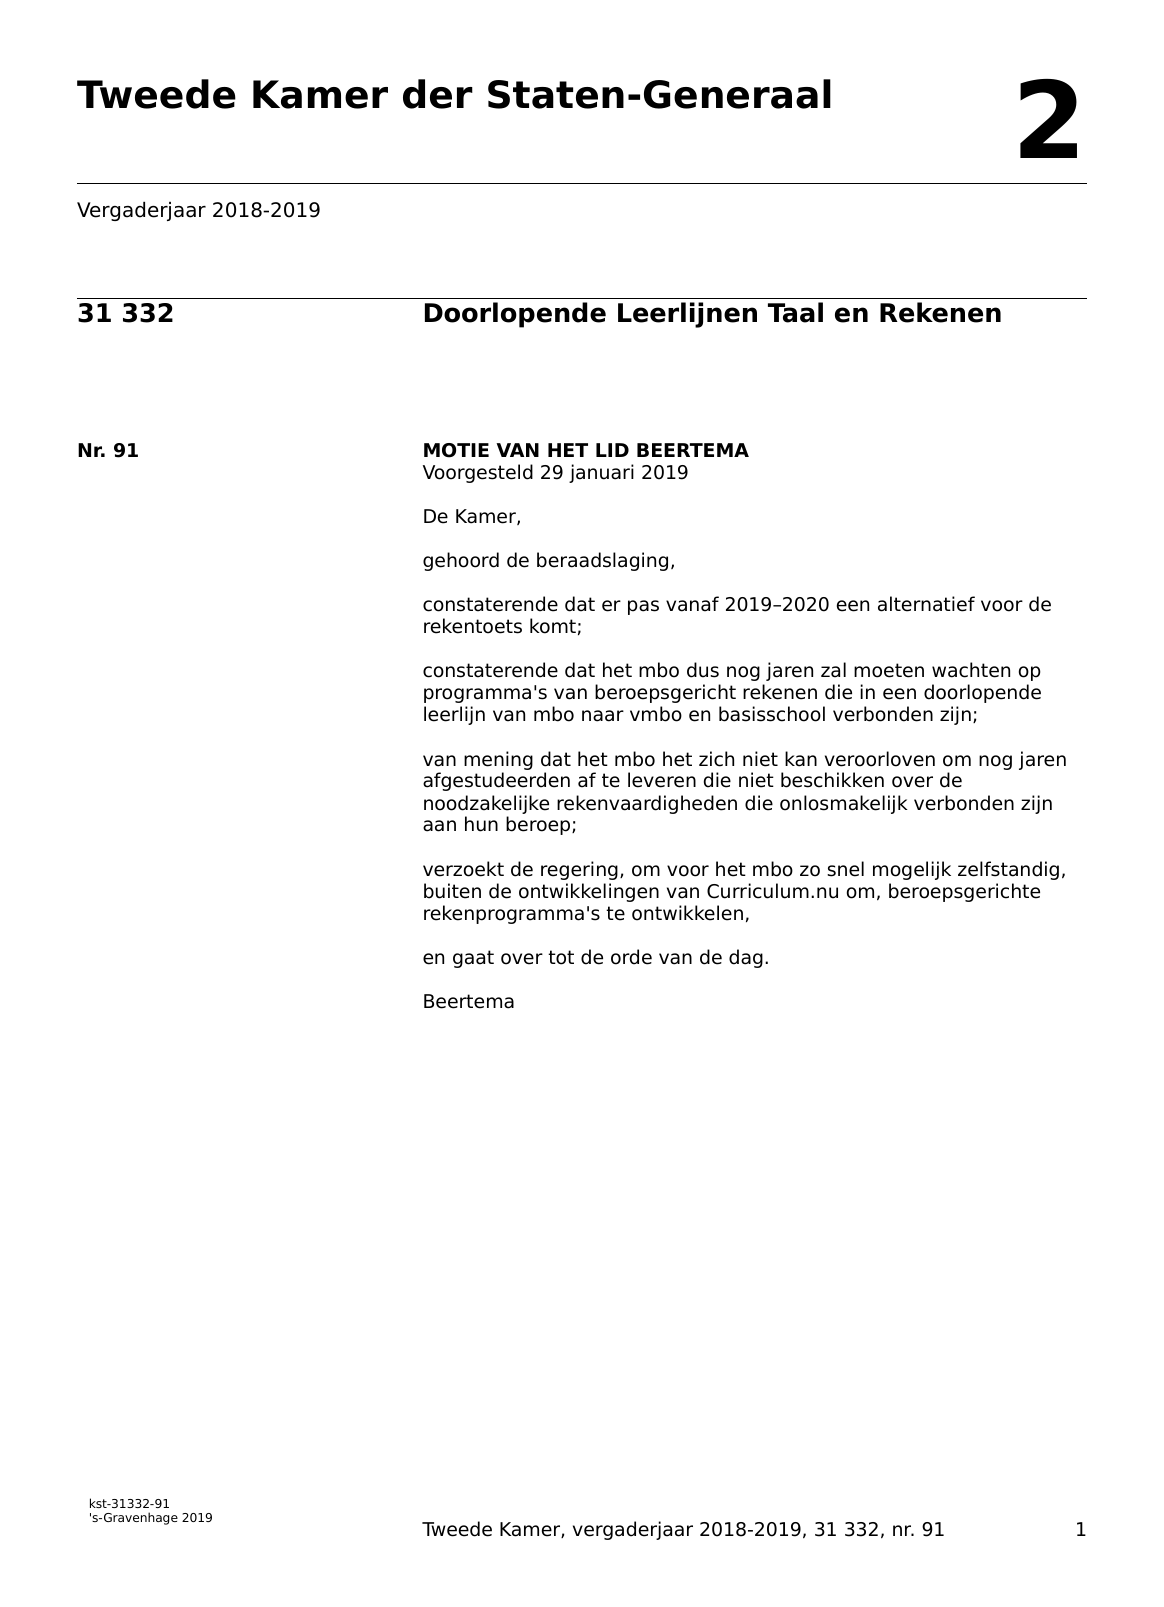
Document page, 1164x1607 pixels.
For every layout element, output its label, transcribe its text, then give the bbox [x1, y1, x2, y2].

text verzoekt de regering, om voor het mbo zo snel mogelijk zelfstandig, buiten de ontwikkelingen van Curriculum.nu om, beroepsgerichte rekenprogramma's te ontwikkelen, [422, 858, 1087, 924]
text en gaat over tot de orde van de dag. [422, 947, 1087, 969]
table_cell Vergaderjaar 2018-2019 [77, 184, 1087, 298]
text constaterende dat er pas vanaf 2019–2020 een alternatief voor de rekentoets komt; [422, 594, 1087, 638]
text De Kamer, [422, 506, 1087, 528]
text kst-31332-91 [88, 1497, 323, 1511]
subtitle Nr. 91 MOTIE VAN HET LID BEERTEMA [77, 440, 1087, 462]
text Voorgesteld 29 januari 2019 [422, 462, 1087, 484]
text constaterende dat het mbo dus nog jaren zal moeten wachten op programma's van beroepsgericht rekenen die in een doorlopende leerlijn van mbo naar vmbo en basisschool verbonden zijn; [422, 660, 1087, 726]
text Beertema [422, 991, 1087, 1013]
text van mening dat het mbo het zich niet kan veroorloven om nog jaren afgestudeerden af te leveren die niet beschikken over de noodzakelijke rekenvaardigheden die onlosmakelijk verbonden zijn aan hun beroep; [422, 748, 1087, 836]
subtitle 31 332 Doorlopende Leerlijnen Taal en Rekenen [77, 299, 1087, 329]
text gehoord de beraadslaging, [422, 550, 1087, 572]
table_header Tweede Kamer der Staten-Generaal [77, 59, 886, 183]
text 's-Gravenhage 2019 [88, 1511, 323, 1525]
table_header 2 [886, 59, 1087, 183]
